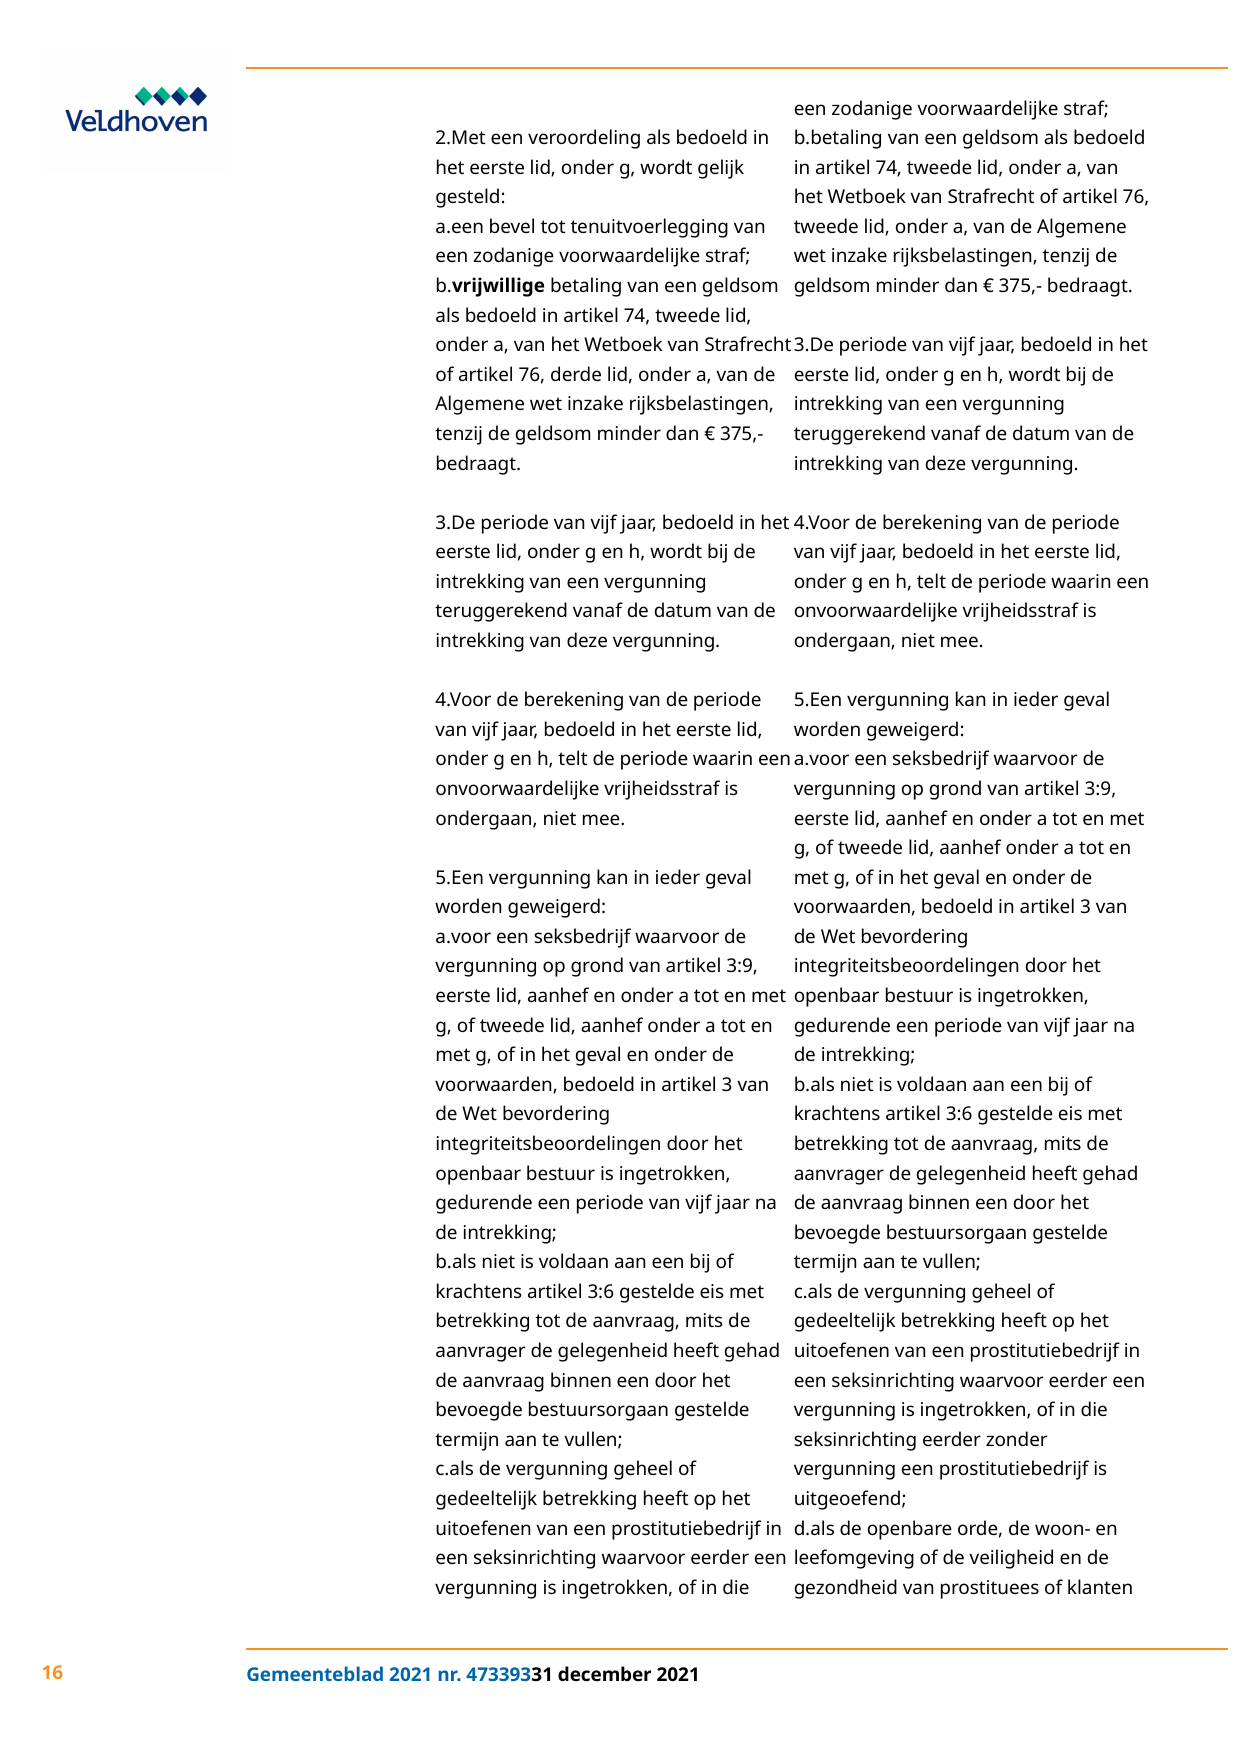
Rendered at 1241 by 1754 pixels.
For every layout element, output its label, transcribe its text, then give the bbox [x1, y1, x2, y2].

picture [41, 47, 231, 172]
table_cell 2.Met een veroordeling als bedoeld in het eerste lid, onder g, wordt gelijk gesteld: a.een bevel tot tenuitvoerlegging van een zodanige voorwaardelijke straf; b.vrijwillige betaling van een geldsom als bedoeld in artikel 74, tweede lid, onder a, van het Wetboek van Strafrecht of artikel 76, derde lid, onder a, van de Algemene wet inzake rijksbelastingen, tenzij de geldsom minder dan € 375,- bedraagt. 3.De periode van vijf jaar, bedoeld in het eerste lid, onder g en h, wordt bij de intrekking van een vergunning teruggerekend vanaf de datum van de intrekking van deze vergunning. 4.Voor de berekening van de periode van vijf jaar, bedoeld in het eerste lid, onder g en h, telt de periode waarin een onvoorwaardelijke vrijheidsstraf is ondergaan, niet mee. 5.Een vergunning kan in ieder geval worden geweigerd: a.voor een seksbedrijf waarvoor de vergunning op grond van artikel 3:9, eerste lid, aanhef en onder a tot en met g, of tweede lid, aanhef onder a tot en met g, of in het geval en onder de voorwaarden, bedoeld in artikel 3 van de Wet bevordering integriteitsbeoordelingen door het openbaar bestuur is ingetrokken, gedurende een periode van vijf jaar na de intrekking; b.als niet is voldaan aan een bij of krachtens artikel 3:6 gestelde eis met betrekking tot de aanvraag, mits de aanvrager de gelegenheid heeft gehad de aanvraag binnen een door het bevoegde bestuursorgaan gestelde termijn aan te vullen; c.als de vergunning geheel of gedeeltelijk betrekking heeft op het uitoefenen van een prostitutiebedrijf in een seksinrichting waarvoor eerder een vergunning is ingetrokken, of in die [435, 95, 793, 1600]
table_cell [248, 95, 435, 1600]
table_cell een zodanige voorwaardelijke straf; b.betaling van een geldsom als bedoeld in artikel 74, tweede lid, onder a, van het Wetboek van Strafrecht of artikel 76, tweede lid, onder a, van de Algemene wet inzake rijksbelastingen, tenzij de geldsom minder dan € 375,- bedraagt. 3.De periode van vijf jaar, bedoeld in het eerste lid, onder g en h, wordt bij de intrekking van een vergunning teruggerekend vanaf de datum van de intrekking van deze vergunning. 4.Voor de berekening van de periode van vijf jaar, bedoeld in het eerste lid, onder g en h, telt de periode waarin een onvoorwaardelijke vrijheidsstraf is ondergaan, niet mee. 5.Een vergunning kan in ieder geval worden geweigerd: a.voor een seksbedrijf waarvoor de vergunning op grond van artikel 3:9, eerste lid, aanhef en onder a tot en met g, of tweede lid, aanhef onder a tot en met g, of in het geval en onder de voorwaarden, bedoeld in artikel 3 van de Wet bevordering integriteitsbeoordelingen door het openbaar bestuur is ingetrokken, gedurende een periode van vijf jaar na de intrekking; b.als niet is voldaan aan een bij of krachtens artikel 3:6 gestelde eis met betrekking tot de aanvraag, mits de aanvrager de gelegenheid heeft gehad de aanvraag binnen een door het bevoegde bestuursorgaan gestelde termijn aan te vullen; c.als de vergunning geheel of gedeeltelijk betrekking heeft op het uitoefenen van een prostitutiebedrijf in een seksinrichting waarvoor eerder een vergunning is ingetrokken, of in die seksinrichting eerder zonder vergunning een prostitutiebedrijf is uitgeoefend; d.als de openbare orde, de woon- en leefomgeving of de veiligheid en de gezondheid van prostituees of klanten [794, 95, 1152, 1600]
